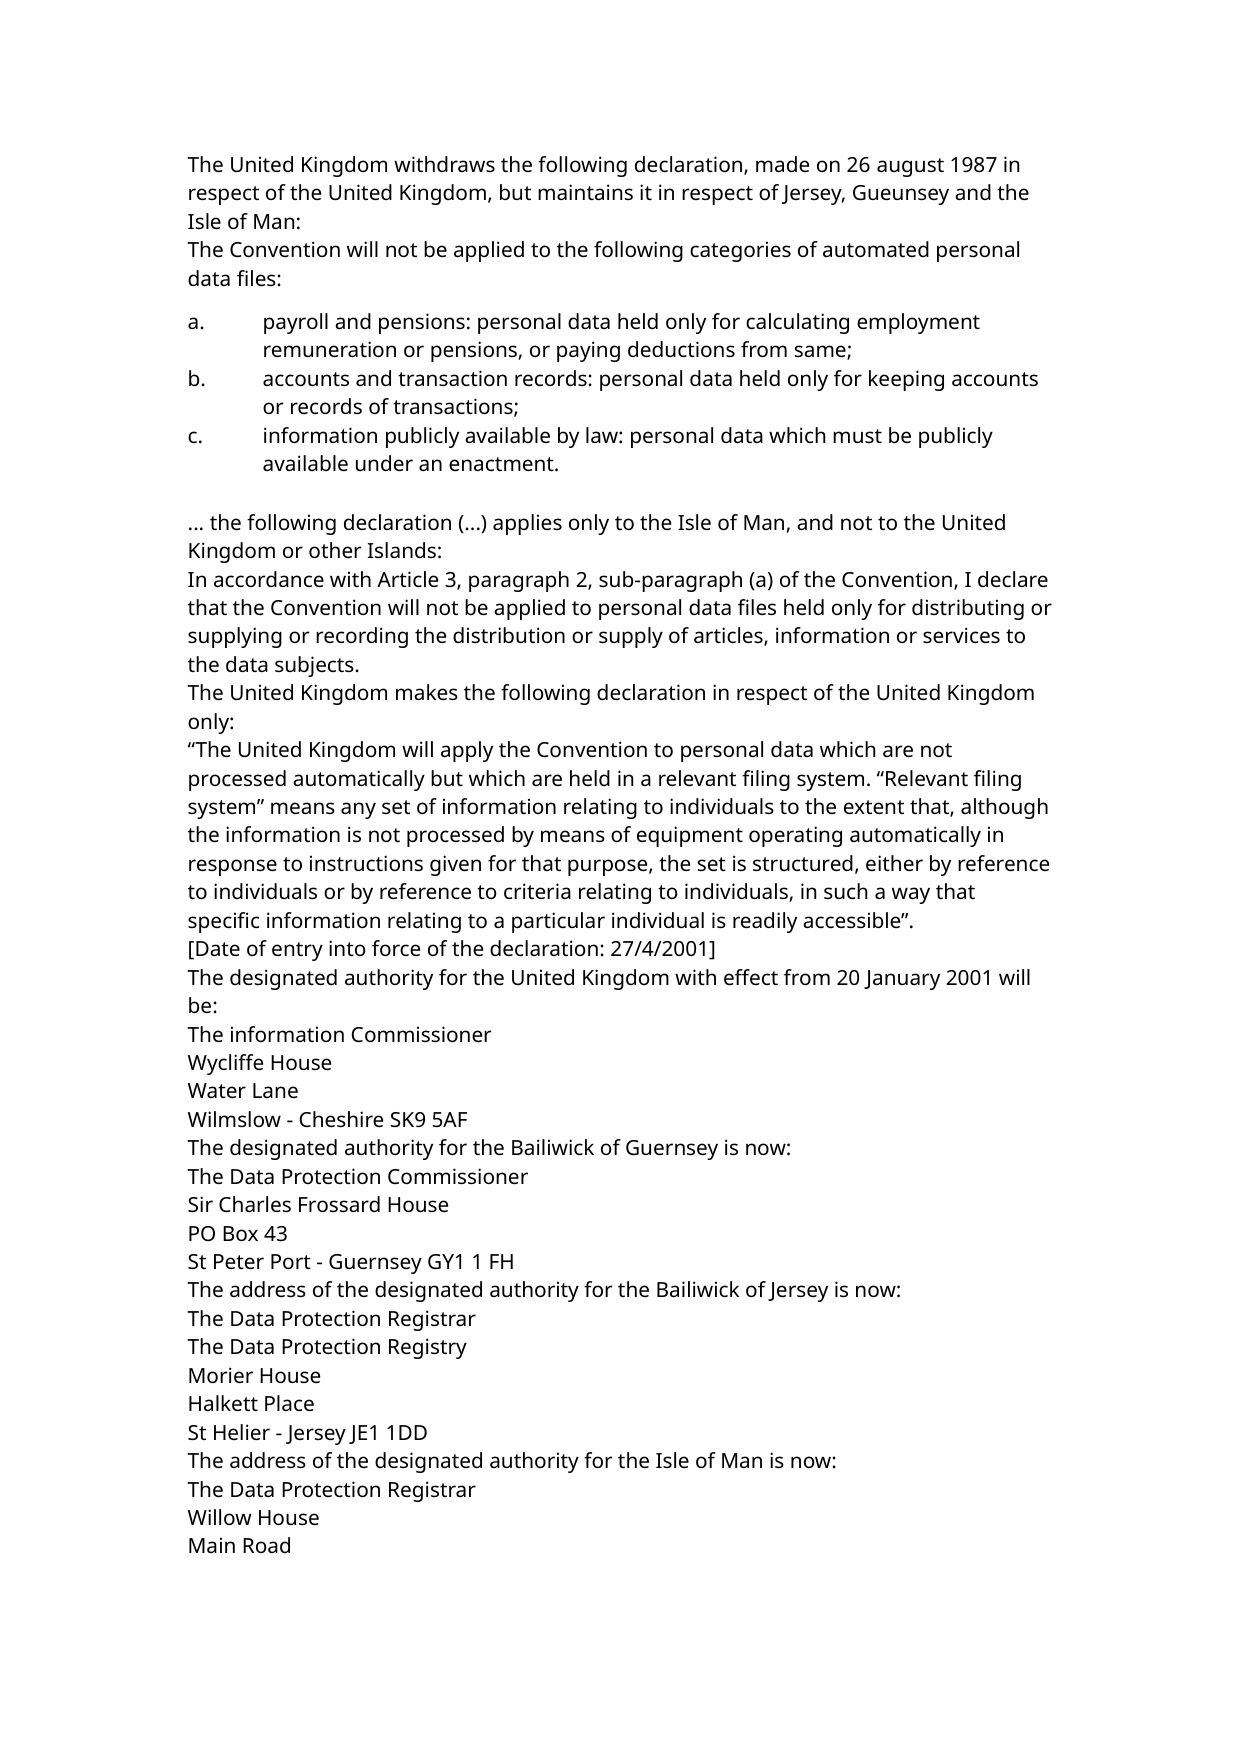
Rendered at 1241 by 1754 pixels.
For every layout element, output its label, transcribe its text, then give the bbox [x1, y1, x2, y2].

text Willow House [187, 1503, 1053, 1532]
list accounts and transaction records: personal data held only for keeping accounts or records of transactions; [187, 364, 1053, 421]
text The Data Protection Registry [187, 1332, 1053, 1361]
text The address of the designated authority for the Bailiwick of Jersey is now: [187, 1276, 1053, 1304]
list payroll and pensions: personal data held only for calculating employment remuneration or pensions, or paying deductions from same; [187, 307, 1053, 364]
text Water Lane [187, 1077, 1053, 1105]
text The designated authority for the Bailiwick of Guernsey is now: [187, 1133, 1053, 1162]
list information publicly available by law: personal data which must be publicly available under an enactment. [187, 421, 1053, 478]
text The Data Protection Commissioner [187, 1162, 1053, 1190]
text The United Kingdom withdraws the following declaration, made on 26 august 1987 in respect of the United Kingdom, but maintains it in respect of Jersey, Gueunsey and the Isle of Man: [187, 150, 1053, 235]
text Wilmslow - Cheshire SK9 5AF [187, 1105, 1053, 1133]
text The designated authority for the United Kingdom with effect from 20 January 2001 will be: [187, 963, 1053, 1020]
text Wycliffe House [187, 1048, 1053, 1077]
text [Date of entry into force of the declaration: 27/4/2001] [187, 934, 1053, 963]
text Sir Charles Frossard House [187, 1190, 1053, 1219]
text The Convention will not be applied to the following categories of automated personal data files: [187, 235, 1053, 292]
text Halkett Place [187, 1389, 1053, 1418]
text In accordance with Article 3, paragraph 2, sub-paragraph (a) of the Convention, I declare that the Convention will not be applied to personal data files held only for distributing or supplying or recording the distribution or supply of articles, information or services to the data subjects. [187, 565, 1053, 678]
text ... the following declaration (...) applies only to the Isle of Man, and not to the United Kingdom or other Islands: [187, 508, 1053, 565]
text The address of the designated authority for the Isle of Man is now: [187, 1446, 1053, 1475]
text St Helier - Jersey JE1 1DD [187, 1418, 1053, 1446]
text “The United Kingdom will apply the Convention to personal data which are not processed automatically but which are held in a relevant filing system. “Relevant filing system” means any set of information relating to individuals to the extent that, although the information is not processed by means of equipment operating automatically in response to instructions given for that purpose, the set is structured, either by reference to individuals or by reference to criteria relating to individuals, in such a way that specific information relating to a particular individual is readily accessible”. [187, 735, 1053, 934]
text The information Commissioner [187, 1020, 1053, 1048]
text The Data Protection Registrar [187, 1304, 1053, 1332]
text St Peter Port - Guernsey GY1 1 FH [187, 1247, 1053, 1276]
text Main Road [187, 1532, 1053, 1560]
text The Data Protection Registrar [187, 1475, 1053, 1503]
text Morier House [187, 1361, 1053, 1389]
text The United Kingdom makes the following declaration in respect of the United Kingdom only: [187, 678, 1053, 735]
text PO Box 43 [187, 1219, 1053, 1247]
